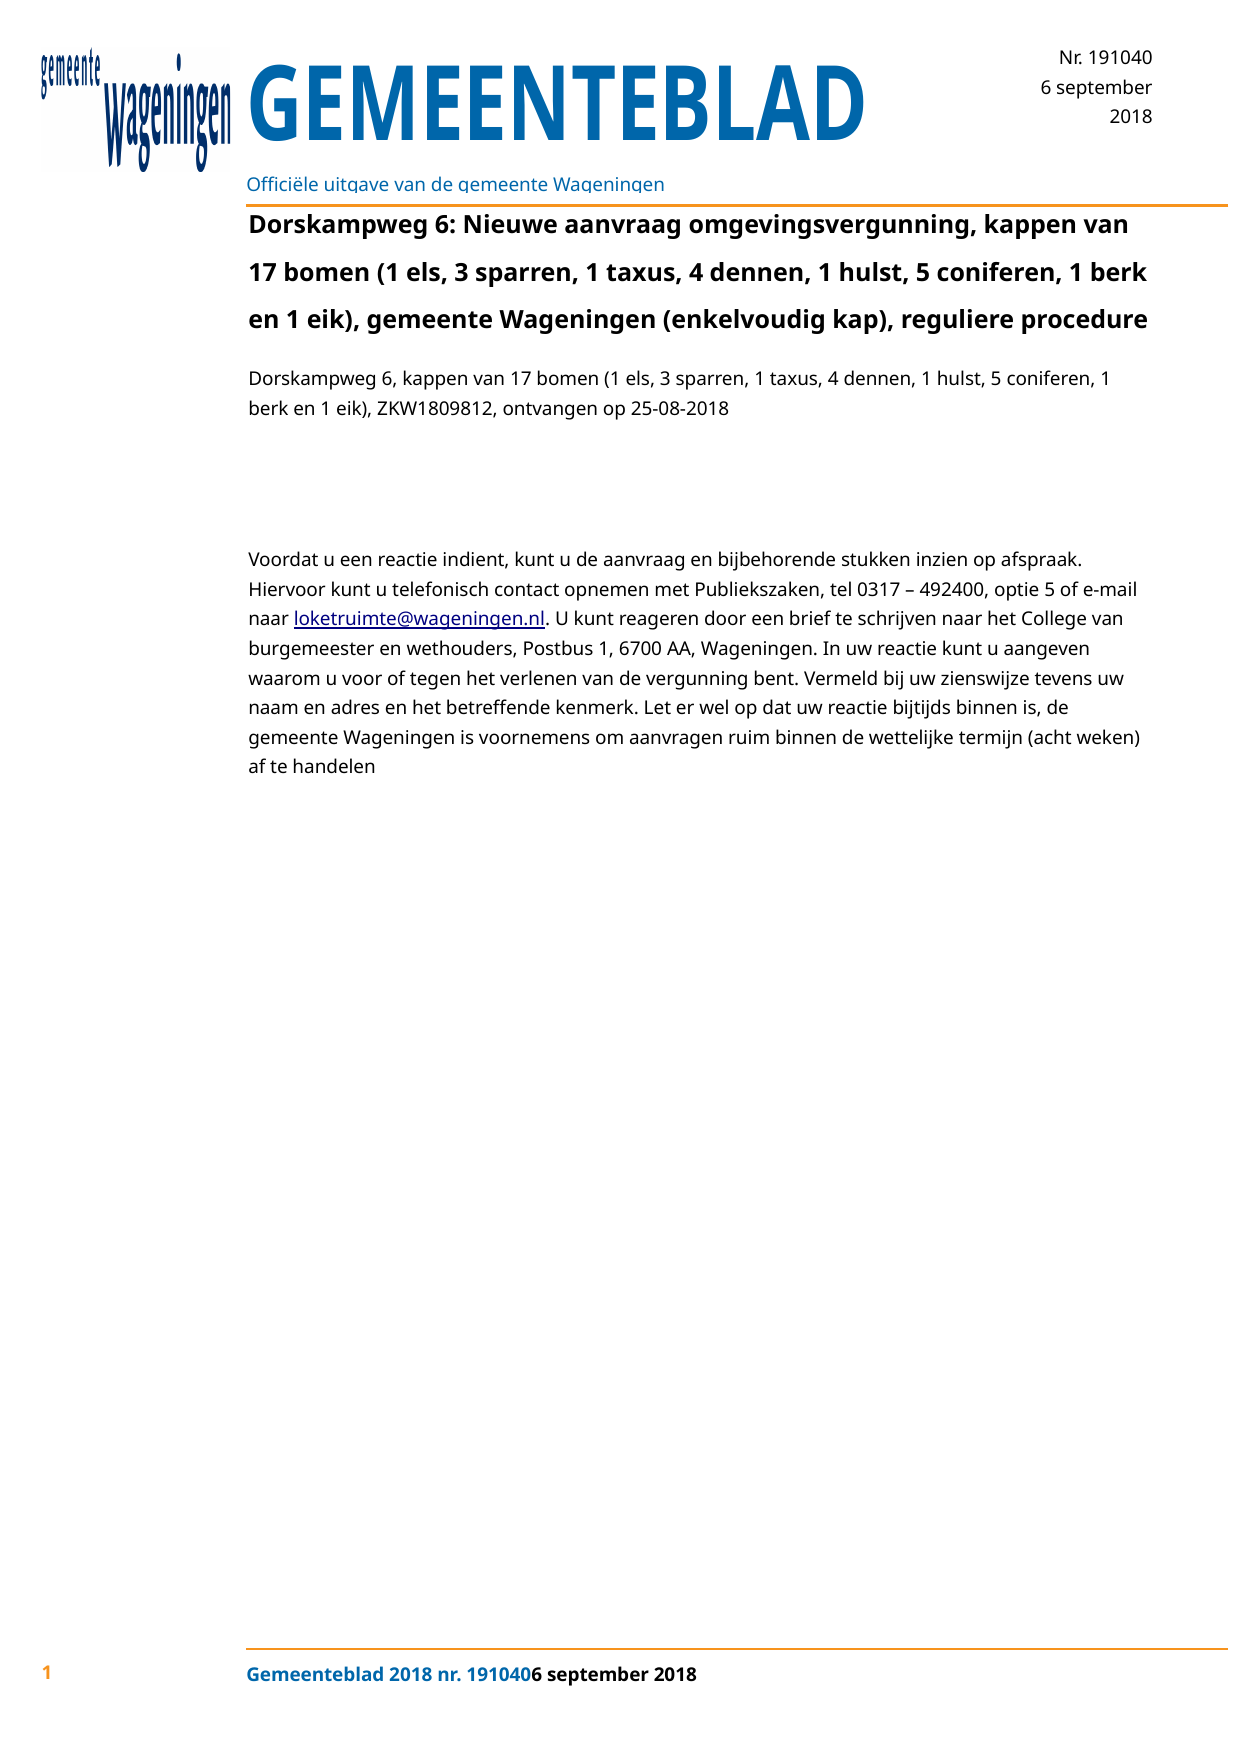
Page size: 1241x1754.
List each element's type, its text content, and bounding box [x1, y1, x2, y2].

picture [41, 47, 231, 172]
text Voordat u een reactie indient, kunt u de aanvraag en bijbehorende stukken inzien op afspraak. Hiervoor kunt u telefonisch contact opnemen met Publiekszaken, tel 0317 – 492400, optie 5 of e-mail naar loketruimte@wageningen.nl. U kunt reageren door een brief te schrijven naar het College van burgemeester en wethouders, Postbus 1, 6700 AA, Wageningen. In uw reactie kunt u aangeven waarom u voor of tegen het verlenen van de vergunning bent. Vermeld bij uw zienswijze tevens uw naam en adres en het betreffende kenmerk. Let er wel op dat uw reactie bijtijds binnen is, de gemeente Wageningen is voornemens om aanvragen ruim binnen de wettelijke termijn (acht weken) af te handelen [248, 546, 1152, 779]
text Dorskampweg 6, kappen van 17 bomen (1 els, 3 sparren, 1 taxus, 4 dennen, 1 hulst, 5 coniferen, 1 berk en 1 eik), ZKW1809812, ontvangen op 25-08-2018 [248, 366, 1152, 421]
text Dorskampweg 6: Nieuwe aanvraag omgevingsvergunning, kappen van 17 bomen (1 els, 3 sparren, 1 taxus, 4 dennen, 1 hulst, 5 coniferen, 1 berk en 1 eik), gemeente Wageningen (enkelvoudig kap), reguliere procedure [248, 207, 1152, 336]
